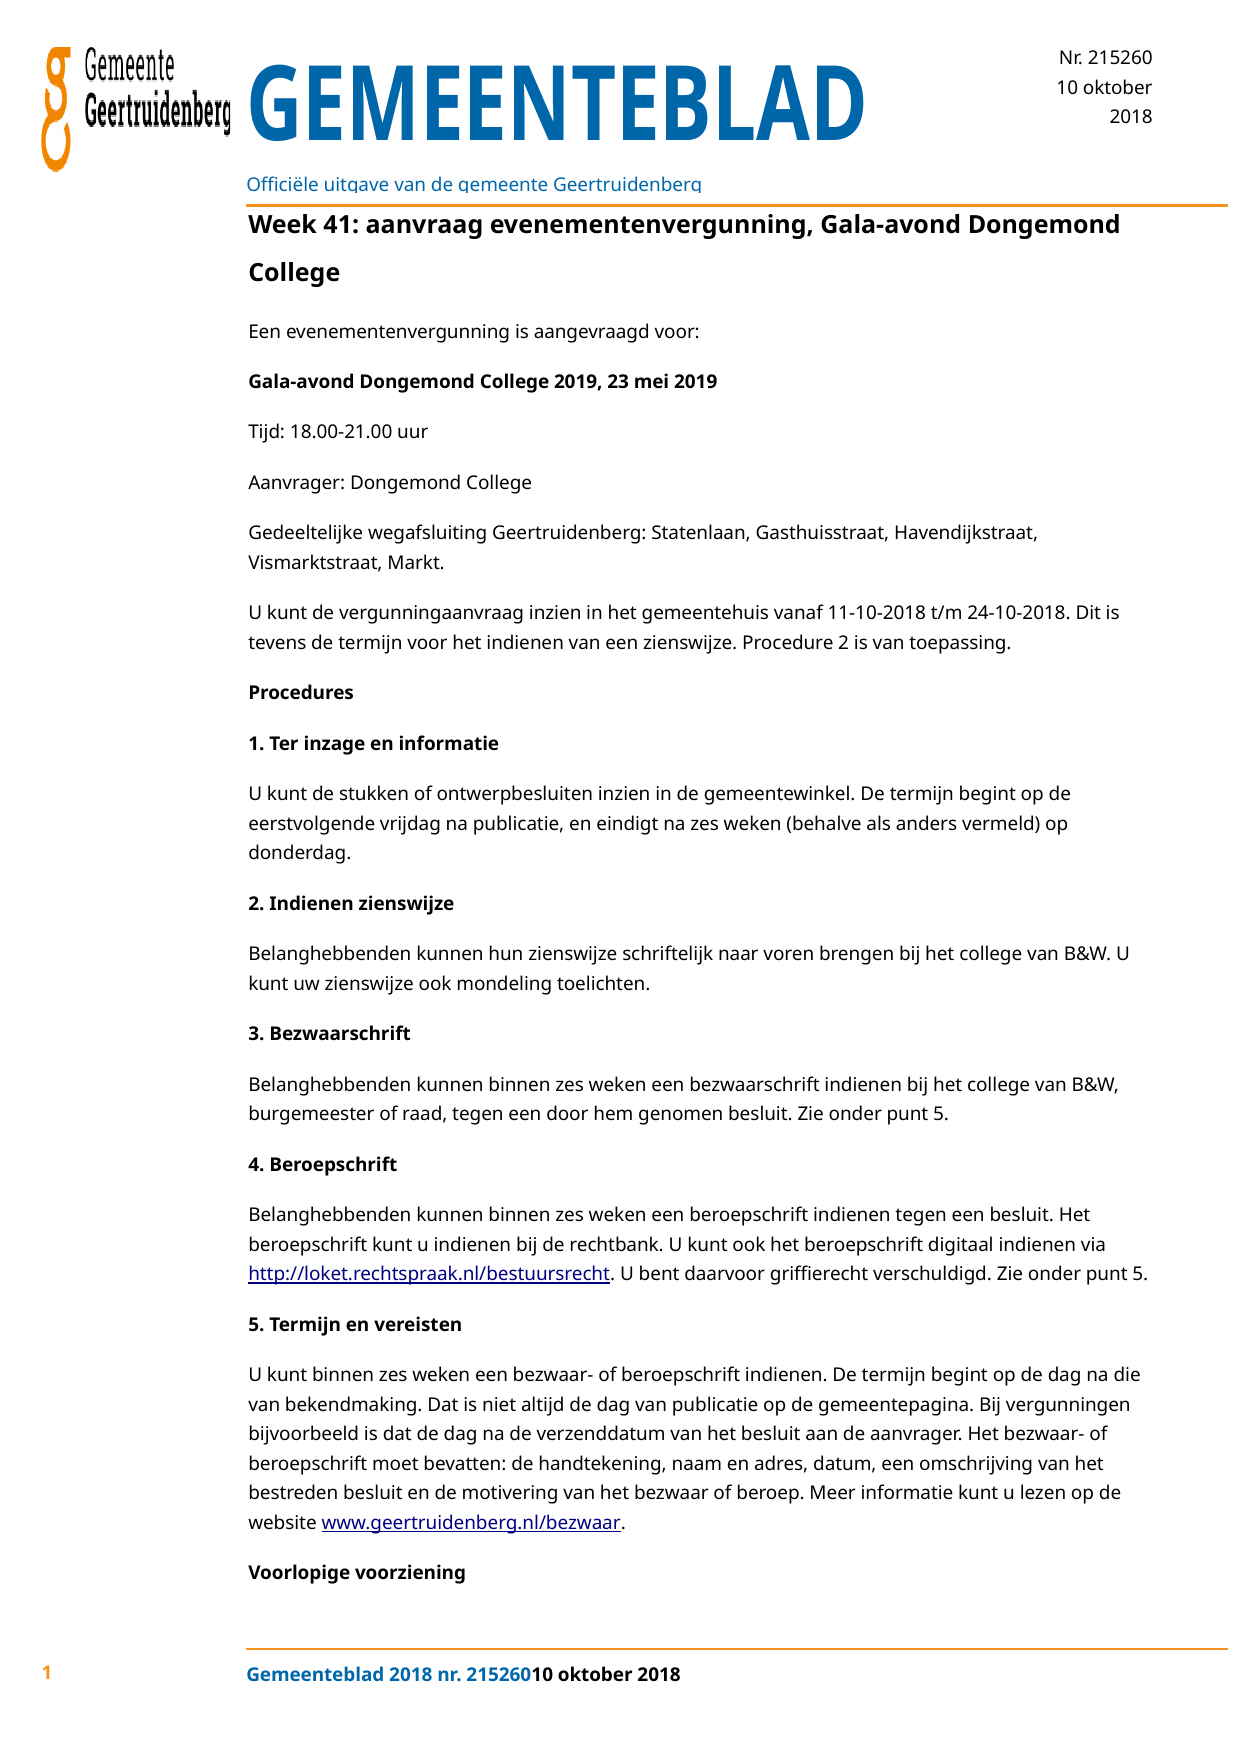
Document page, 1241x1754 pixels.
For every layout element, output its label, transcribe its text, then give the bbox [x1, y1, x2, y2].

text Gedeeltelijke wegafsluiting Geertruidenberg: Statenlaan, Gasthuisstraat, Havendijkstraat, Vismarktstraat, Markt. [248, 519, 1152, 575]
text U kunt de vergunningaanvraag inzien in het gemeentehuis vanaf 11-10-2018 t/m 24-10-2018. Dit is tevens de termijn voor het indienen van een zienswijze. Procedure 2 is van toepassing. [248, 599, 1152, 655]
text Belanghebbenden kunnen binnen zes weken een beroepschrift indienen tegen een besluit. Het beroepschrift kunt u indienen bij de rechtbank. U kunt ook het beroepschrift digitaal indienen via http://loket.rechtspraak.nl/bestuursrecht. U bent daarvoor griffierecht verschuldigd. Zie onder punt 5. [248, 1201, 1152, 1286]
text Tijd: 18.00-21.00 uur [248, 419, 1152, 444]
text Aanvrager: Dongemond College [248, 469, 1152, 495]
text 5. Termijn en vereisten [248, 1311, 1152, 1337]
text Voorlopige voorziening [248, 1559, 1152, 1585]
text Week 41: aanvraag evenementenvergunning, Gala-avond Dongemond College [248, 207, 1152, 288]
text 2. Indienen zienswijze [248, 890, 1152, 916]
text Een evenementenvergunning is aangevraagd voor: [248, 318, 1152, 344]
text 3. Bezwaarschrift [248, 1020, 1152, 1046]
text 4. Beroepschrift [248, 1151, 1152, 1177]
picture [41, 47, 231, 172]
text Belanghebbenden kunnen hun zienswijze schriftelijk naar voren brengen bij het college van B&W. U kunt uw zienswijze ook mondeling toelichten. [248, 940, 1152, 996]
text U kunt de stukken of ontwerpbesluiten inzien in de gemeentewinkel. De termijn begint op de eerstvolgende vrijdag na publicatie, en eindigt na zes weken (behalve als anders vermeld) op donderdag. [248, 780, 1152, 865]
text Gala-avond Dongemond College 2019, 23 mei 2019 [248, 368, 1152, 394]
text Procedures [248, 679, 1152, 705]
text 1. Ter inzage en informatie [248, 730, 1152, 756]
text Belanghebbenden kunnen binnen zes weken een bezwaarschrift indienen bij het college van B&W, burgemeester of raad, tegen een door hem genomen besluit. Zie onder punt 5. [248, 1071, 1152, 1126]
text U kunt binnen zes weken een bezwaar- of beroepschrift indienen. De termijn begint op de dag na die van bekendmaking. Dat is niet altijd de dag van publicatie op de gemeentepagina. Bij vergunningen bijvoorbeeld is dat de dag na de verzenddatum van het besluit aan de aanvrager. Het bezwaar- of beroepschrift moet bevatten: de handtekening, naam en adres, datum, een omschrijving van het bestreden besluit en de motivering van het bezwaar of beroep. Meer informatie kunt u lezen op de website www.geertruidenberg.nl/bezwaar. [248, 1361, 1152, 1535]
